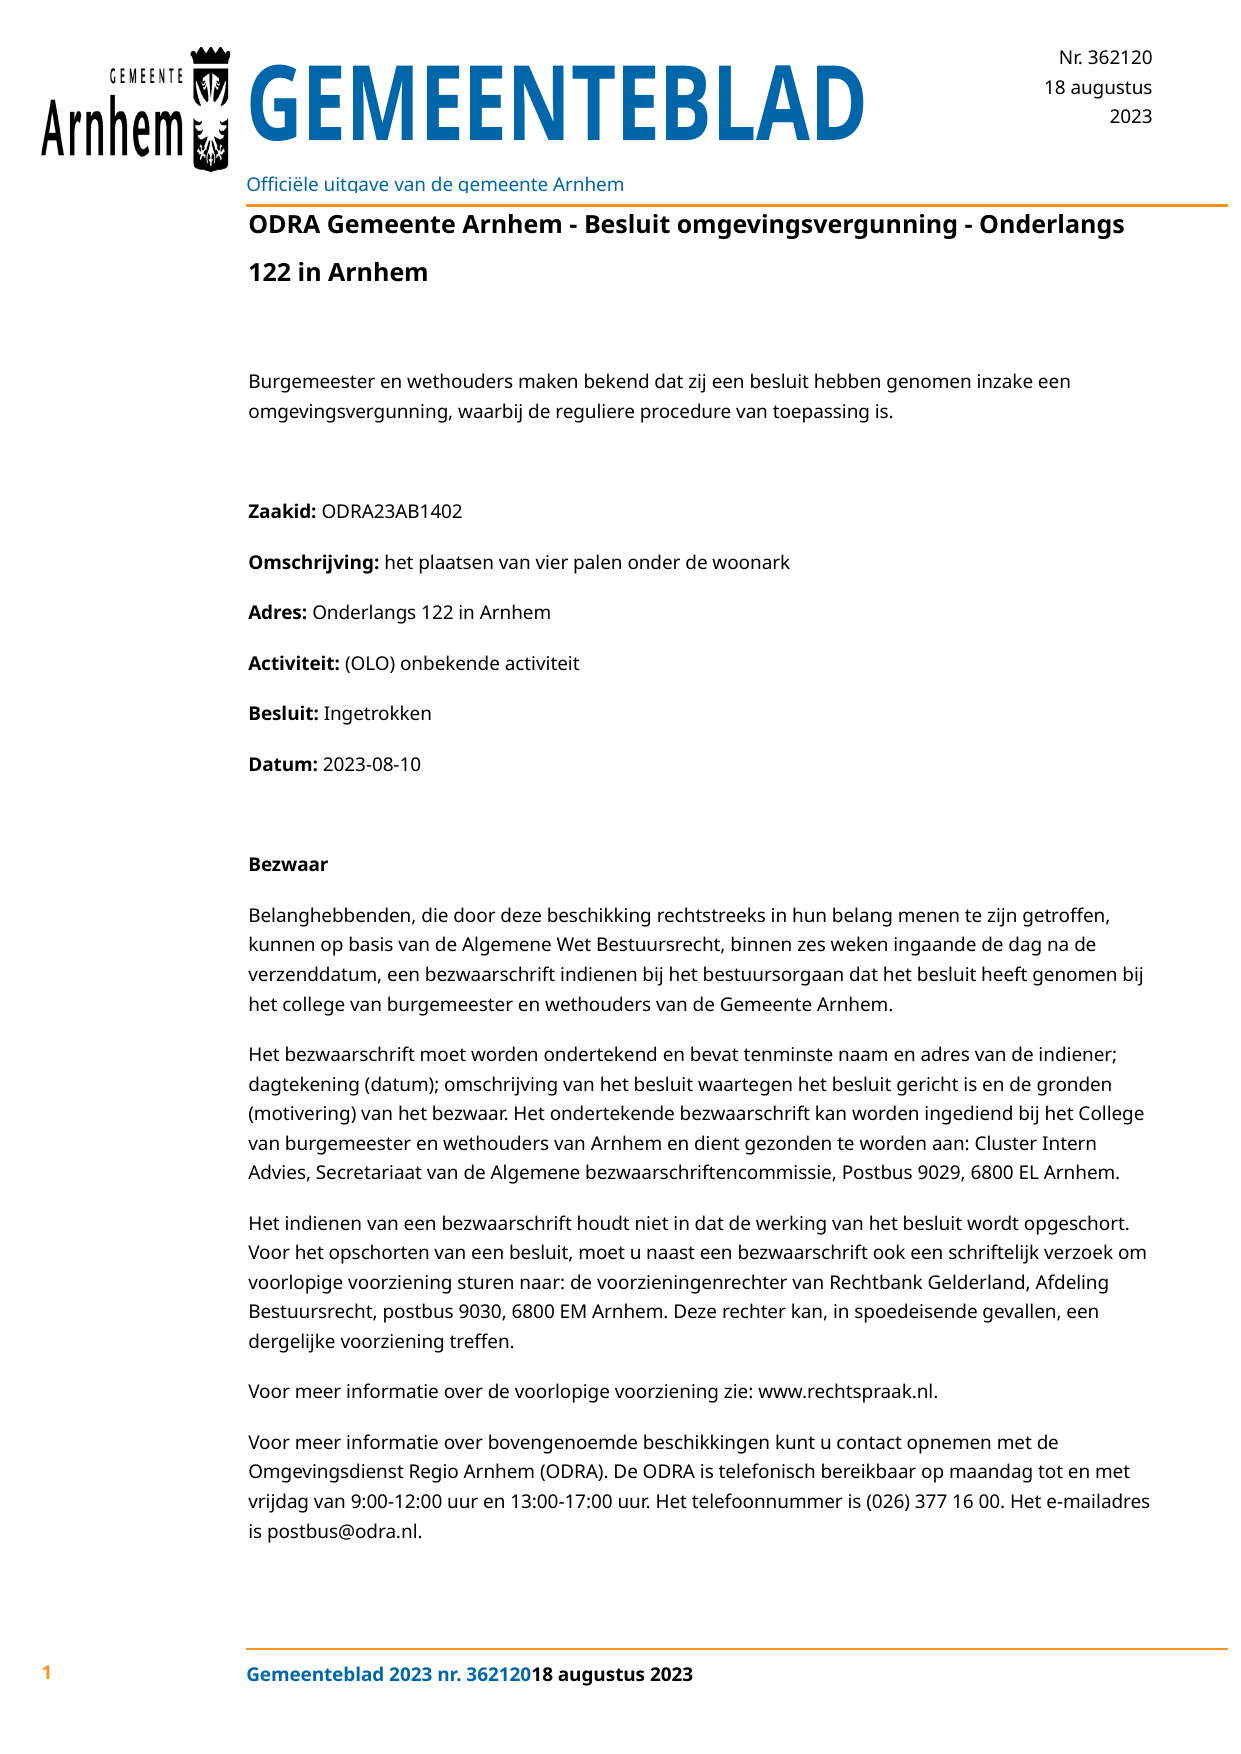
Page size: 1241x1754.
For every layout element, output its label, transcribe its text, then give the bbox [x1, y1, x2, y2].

picture [41, 47, 231, 172]
text Omschrijving: het plaatsen van vier palen onder de woonark [248, 549, 1152, 575]
text Bezwaar [248, 852, 1152, 877]
text Belanghebbenden, die door deze beschikking rechtstreeks in hun belang menen te zijn getroffen, kunnen op basis van de Algemene Wet Bestuursrecht, binnen zes weken ingaande de dag na de verzenddatum, een bezwaarschrift indienen bij het bestuursorgaan dat het besluit heeft genomen bij het college van burgemeester en wethouders van de Gemeente Arnhem. [248, 902, 1152, 1017]
text Datum: 2023-08-10 [248, 751, 1152, 777]
text Het indienen van een bezwaarschrift houdt niet in dat de werking van het besluit wordt opgeschort. Voor het opschorten van een besluit, moet u naast een bezwaarschrift ook een schriftelijk verzoek om voorlopige voorziening sturen naar: de voorzieningenrechter van Rechtbank Gelderland, Afdeling Bestuursrecht, postbus 9030, 6800 EM Arnhem. Deze rechter kan, in spoedeisende gevallen, een dergelijke voorziening treffen. [248, 1210, 1152, 1354]
text Burgemeester en wethouders maken bekend dat zij een besluit hebben genomen inzake een omgevingsvergunning, waarbij de reguliere procedure van toepassing is. [248, 368, 1152, 424]
text Activiteit: (OLO) onbekende activiteit [248, 650, 1152, 676]
text Het bezwaarschrift moet worden ondertekend en bevat tenminste naam en adres van de indiener; dagtekening (datum); omschrijving van het besluit waartegen het besluit gericht is en de gronden (motivering) van het bezwaar. Het ondertekende bezwaarschrift kan worden ingediend bij het College van burgemeester en wethouders van Arnhem en dient gezonden te worden aan: Cluster Intern Advies, Secretariaat van de Algemene bezwaarschriftencommissie, Postbus 9029, 6800 EL Arnhem. [248, 1041, 1152, 1185]
text Adres: Onderlangs 122 in Arnhem [248, 599, 1152, 625]
text Besluit: Ingetrokken [248, 700, 1152, 726]
text ODRA Gemeente Arnhem - Besluit omgevingsvergunning - Onderlangs 122 in Arnhem [248, 207, 1152, 288]
text Voor meer informatie over bovengenoemde beschikkingen kunt u contact opnemen met de Omgevingsdienst Regio Arnhem (ODRA). De ODRA is telefonisch bereikbaar op maandag tot en met vrijdag van 9:00-12:00 uur en 13:00-17:00 uur. Het telefoonnummer is (026) 377 16 00. Het e-mailadres is postbus@odra.nl. [248, 1429, 1152, 1544]
text Voor meer informatie over de voorlopige voorziening zie: www.rechtspraak.nl. [248, 1379, 1152, 1404]
text Zaakid: ODRA23AB1402 [248, 499, 1152, 524]
